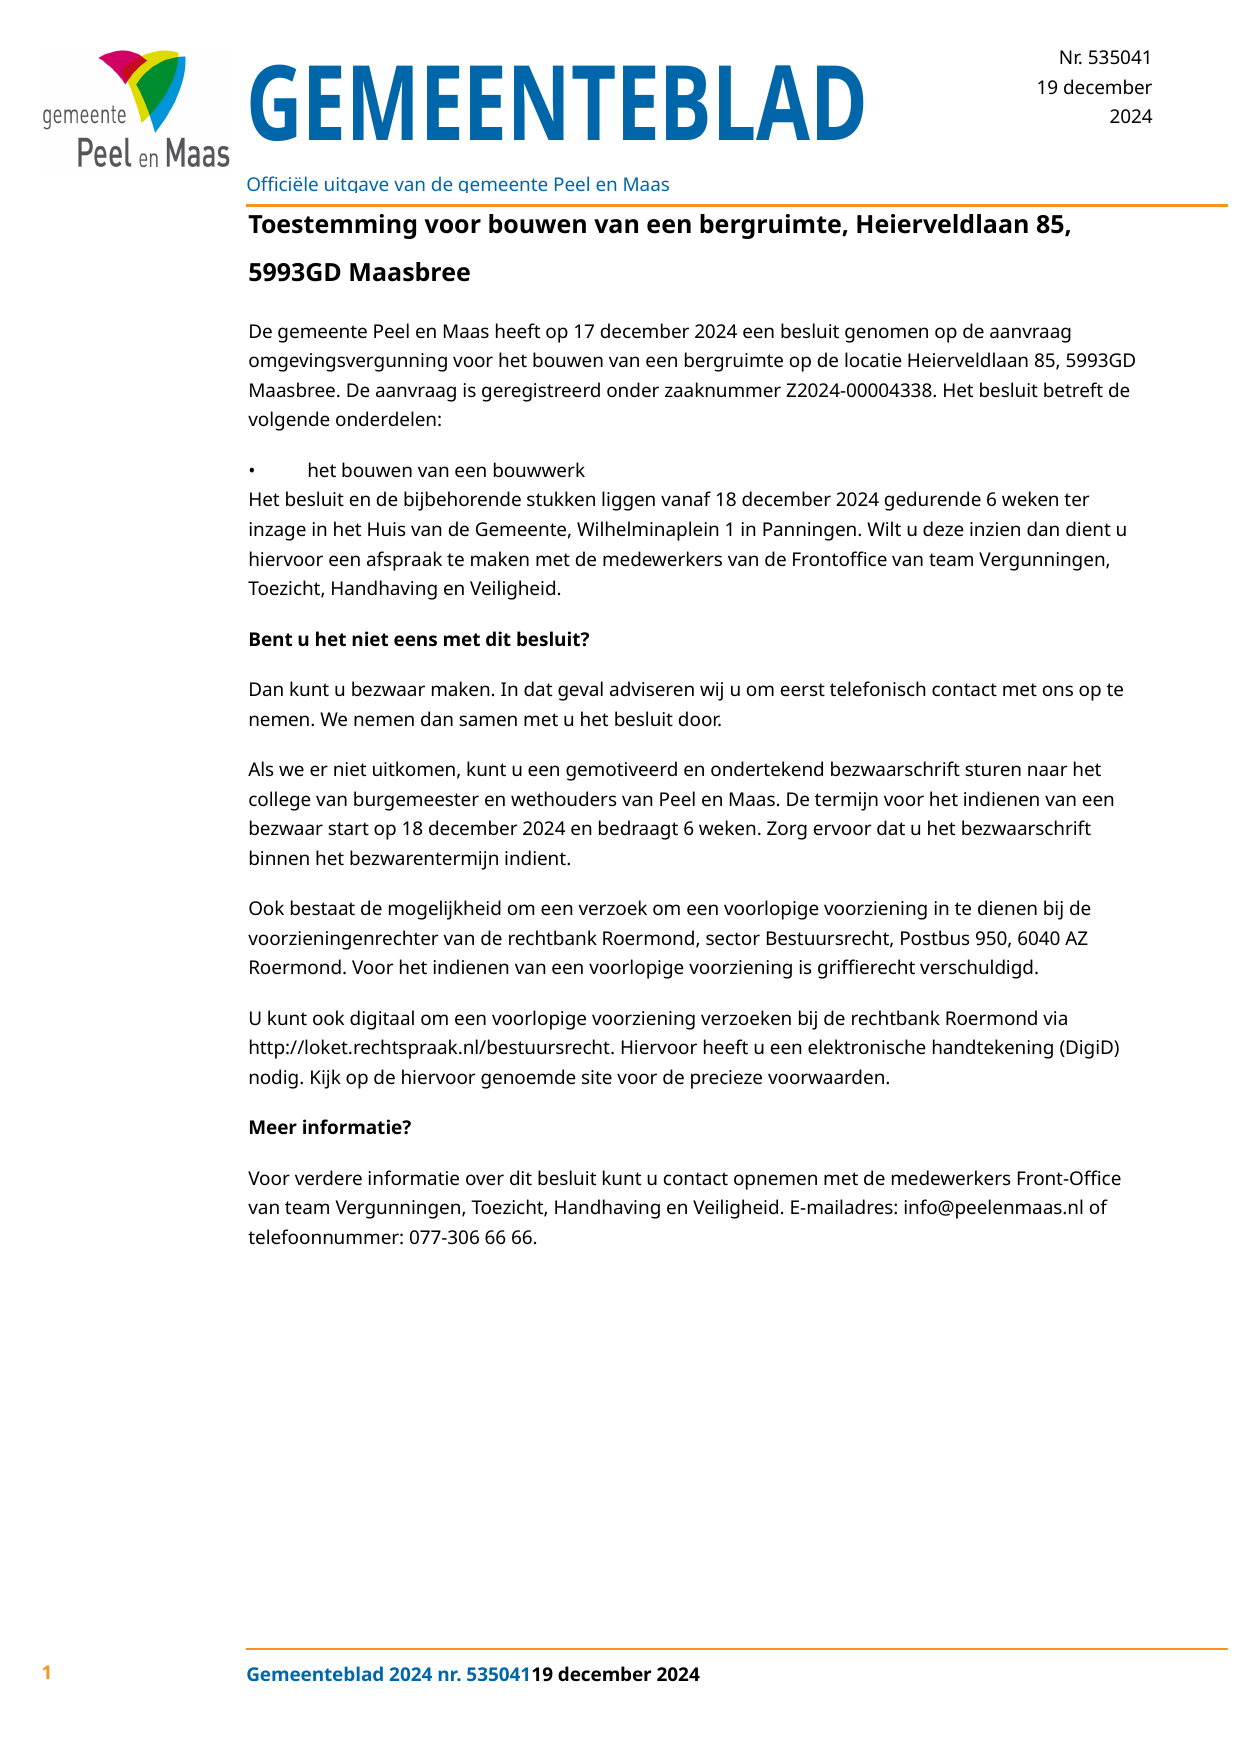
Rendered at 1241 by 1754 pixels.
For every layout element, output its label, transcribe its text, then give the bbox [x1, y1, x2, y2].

text Het besluit en de bijbehorende stukken liggen vanaf 18 december 2024 gedurende 6 weken ter inzage in het Huis van de Gemeente, Wilhelminaplein 1 in Panningen. Wilt u deze inzien dan dient u hiervoor een afspraak te maken met de medewerkers van de Frontoffice van team Vergunningen, Toezicht, Handhaving en Veiligheid. [248, 487, 1152, 601]
picture [41, 47, 231, 172]
text Voor verdere informatie over dit besluit kunt u contact opnemen met de medewerkers Front-Office van team Vergunningen, Toezicht, Handhaving en Veiligheid. E-mailadres: info@peelenmaas.nl of telefoonnummer: 077-306 66 66. [248, 1165, 1152, 1250]
text Bent u het niet eens met dit besluit? [248, 626, 1152, 652]
text U kunt ook digitaal om een voorlopige voorziening verzoeken bij de rechtbank Roermond via http://loket.rechtspraak.nl/bestuursrecht. Hiervoor heeft u een elektronische handtekening (DigiD) nodig. Kijk op de hiervoor genoemde site voor de precieze voorwaarden. [248, 1005, 1152, 1090]
text Toestemming voor bouwen van een bergruimte, Heierveldlaan 85, 5993GD Maasbree [248, 207, 1152, 288]
text Ook bestaat de mogelijkheid om een verzoek om een voorlopige voorziening in te dienen bij de voorzieningenrechter van de rechtbank Roermond, sector Bestuursrecht, Postbus 950, 6040 AZ Roermond. Voor het indienen van een voorlopige voorziening is griffierecht verschuldigd. [248, 895, 1152, 980]
text Meer informatie? [248, 1114, 1152, 1140]
text Als we er niet uitkomen, kunt u een gemotiveerd en ondertekend bezwaarschrift sturen naar het college van burgemeester en wethouders van Peel en Maas. De termijn voor het indienen van een bezwaar start op 18 december 2024 en bedraagt 6 weken. Zorg ervoor dat u het bezwaarschrift binnen het bezwarentermijn indient. [248, 756, 1152, 871]
text De gemeente Peel en Maas heeft op 17 december 2024 een besluit genomen op de aanvraag omgevingsvergunning voor het bouwen van een bergruimte op de locatie Heierveldlaan 85, 5993GD Maasbree. De aanvraag is geregistreerd onder zaaknummer Z2024-00004338. Het besluit betreft de volgende onderdelen: [248, 318, 1152, 432]
text Dan kunt u bezwaar maken. In dat geval adviseren wij u om eerst telefonisch contact met ons op te nemen. We nemen dan samen met u het besluit door. [248, 676, 1152, 732]
list het bouwen van een bouwwerk [248, 457, 1152, 483]
